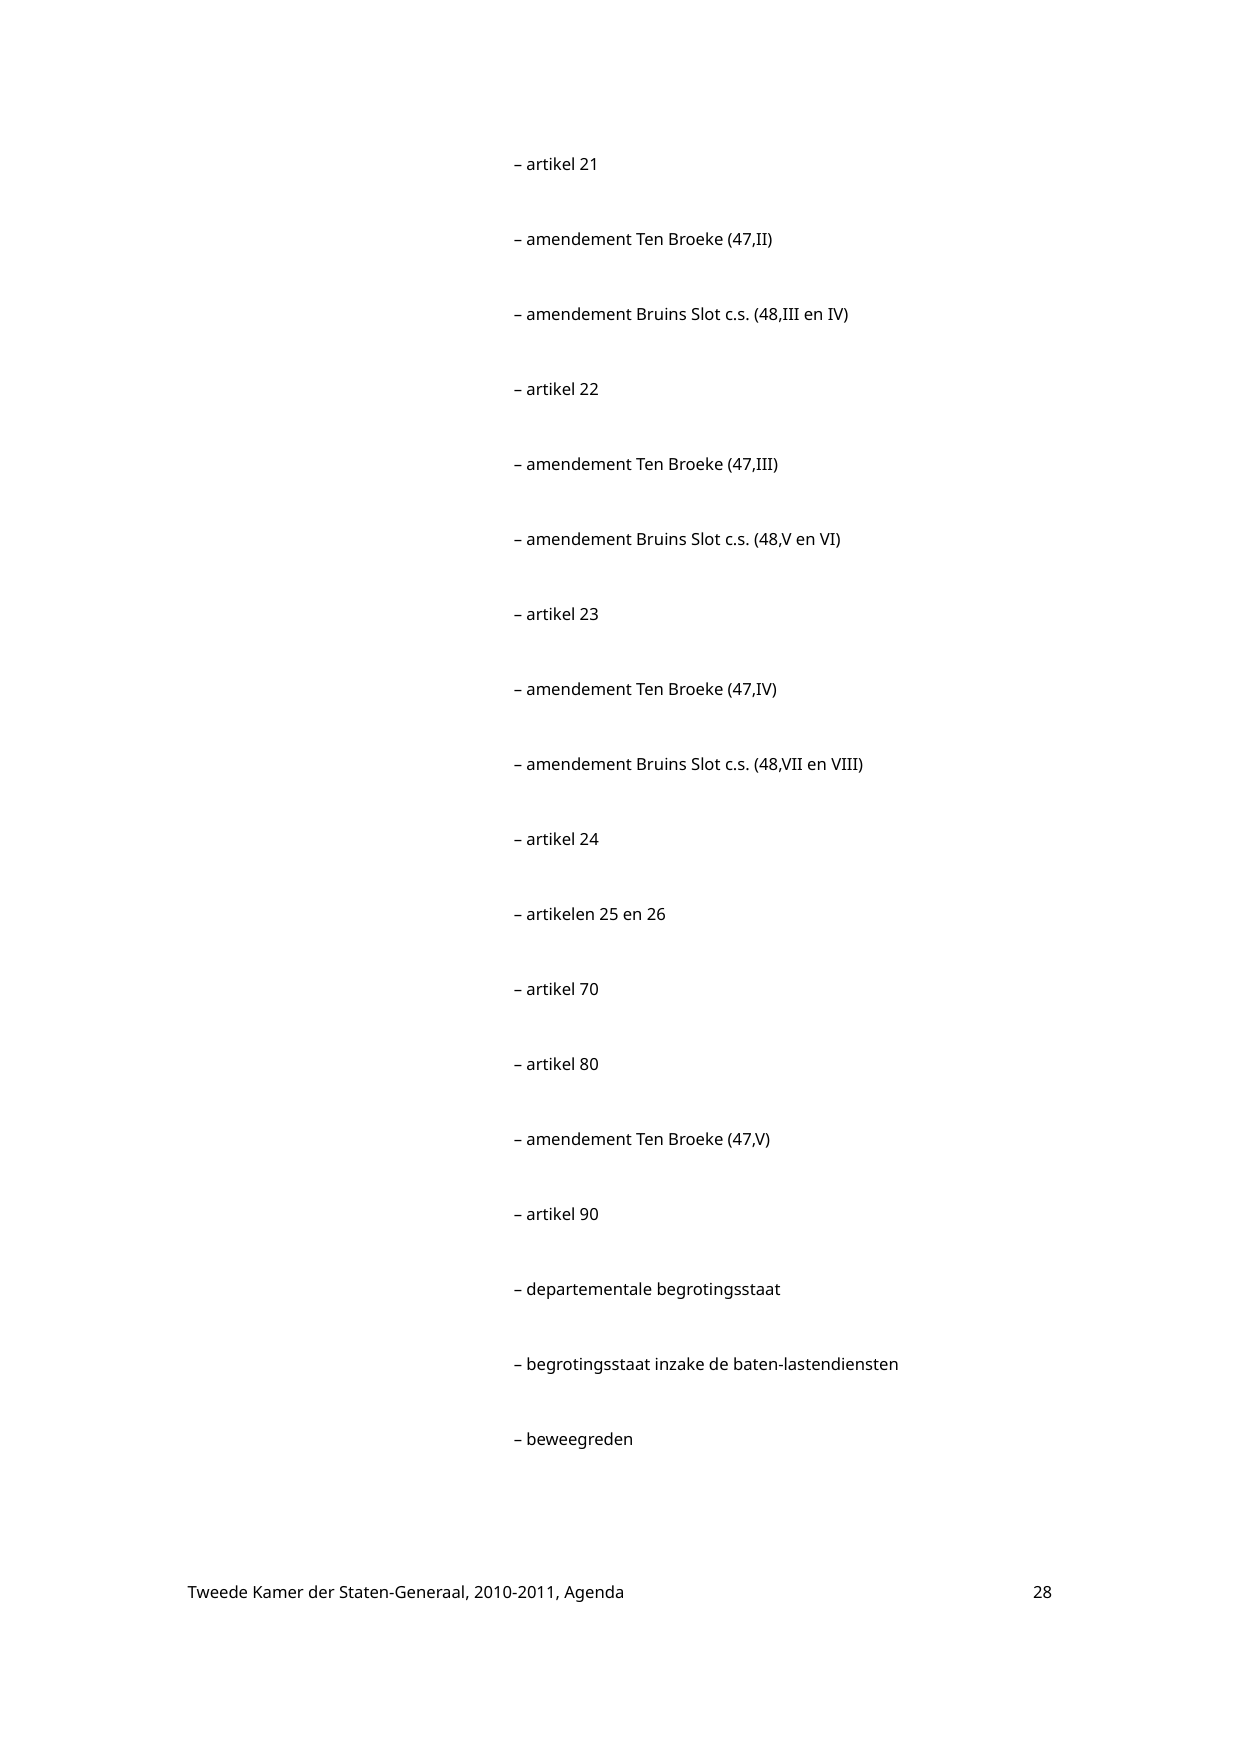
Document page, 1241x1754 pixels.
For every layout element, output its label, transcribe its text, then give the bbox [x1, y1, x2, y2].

table_cell – departementale begrotingsstaat [510, 1275, 1053, 1350]
table_cell [188, 900, 490, 975]
table_cell [490, 1275, 510, 1350]
table_cell [490, 600, 510, 675]
table_cell – artikel 70 [510, 975, 1053, 1050]
table_cell [490, 1050, 510, 1125]
table_cell [188, 1200, 490, 1275]
table_cell [188, 675, 490, 750]
table_cell [490, 1200, 510, 1275]
table_cell [188, 1350, 490, 1425]
table_cell – amendement Bruins Slot c.s. (48,III en IV) [510, 300, 1053, 375]
table_cell [490, 375, 510, 450]
table_cell – beweegreden [510, 1425, 1053, 1500]
table_cell [490, 150, 510, 225]
table_cell – amendement Ten Broeke (47,IV) [510, 675, 1053, 750]
table_cell – amendement Ten Broeke (47,III) [510, 450, 1053, 525]
table_cell [188, 525, 490, 600]
table_cell – artikel 24 [510, 825, 1053, 900]
table_cell – amendement Ten Broeke (47,II) [510, 225, 1053, 300]
table_cell – artikel 80 [510, 1050, 1053, 1125]
table_cell [490, 225, 510, 300]
table_cell [490, 825, 510, 900]
table_cell [490, 300, 510, 375]
table_cell [490, 1350, 510, 1425]
table_cell – amendement Bruins Slot c.s. (48,V en VI) [510, 525, 1053, 600]
table_cell [188, 1125, 490, 1200]
table_cell – begrotingsstaat inzake de baten-lastendiensten [510, 1350, 1053, 1425]
table_cell – artikel 22 [510, 375, 1053, 450]
table_cell [188, 1050, 490, 1125]
table_cell [490, 1425, 510, 1500]
table_cell [188, 300, 490, 375]
table_cell [188, 450, 490, 525]
table_cell – artikelen 25 en 26 [510, 900, 1053, 975]
table_cell [188, 1275, 490, 1350]
table_cell [188, 600, 490, 675]
table_cell [490, 675, 510, 750]
table_cell [188, 975, 490, 1050]
table_cell – amendement Bruins Slot c.s. (48,VII en VIII) [510, 750, 1053, 825]
table_cell – artikel 21 [510, 150, 1053, 225]
table_cell [188, 150, 490, 225]
table_cell [188, 825, 490, 900]
table_cell [490, 450, 510, 525]
table_cell [490, 525, 510, 600]
table_cell – artikel 90 [510, 1200, 1053, 1275]
table_cell [490, 900, 510, 975]
table_cell [490, 1125, 510, 1200]
table_cell [490, 750, 510, 825]
table_cell [188, 225, 490, 300]
table_cell [188, 750, 490, 825]
table_cell [490, 975, 510, 1050]
table_cell – artikel 23 [510, 600, 1053, 675]
table_cell [188, 1425, 490, 1500]
table_cell [188, 375, 490, 450]
table_cell – amendement Ten Broeke (47,V) [510, 1125, 1053, 1200]
